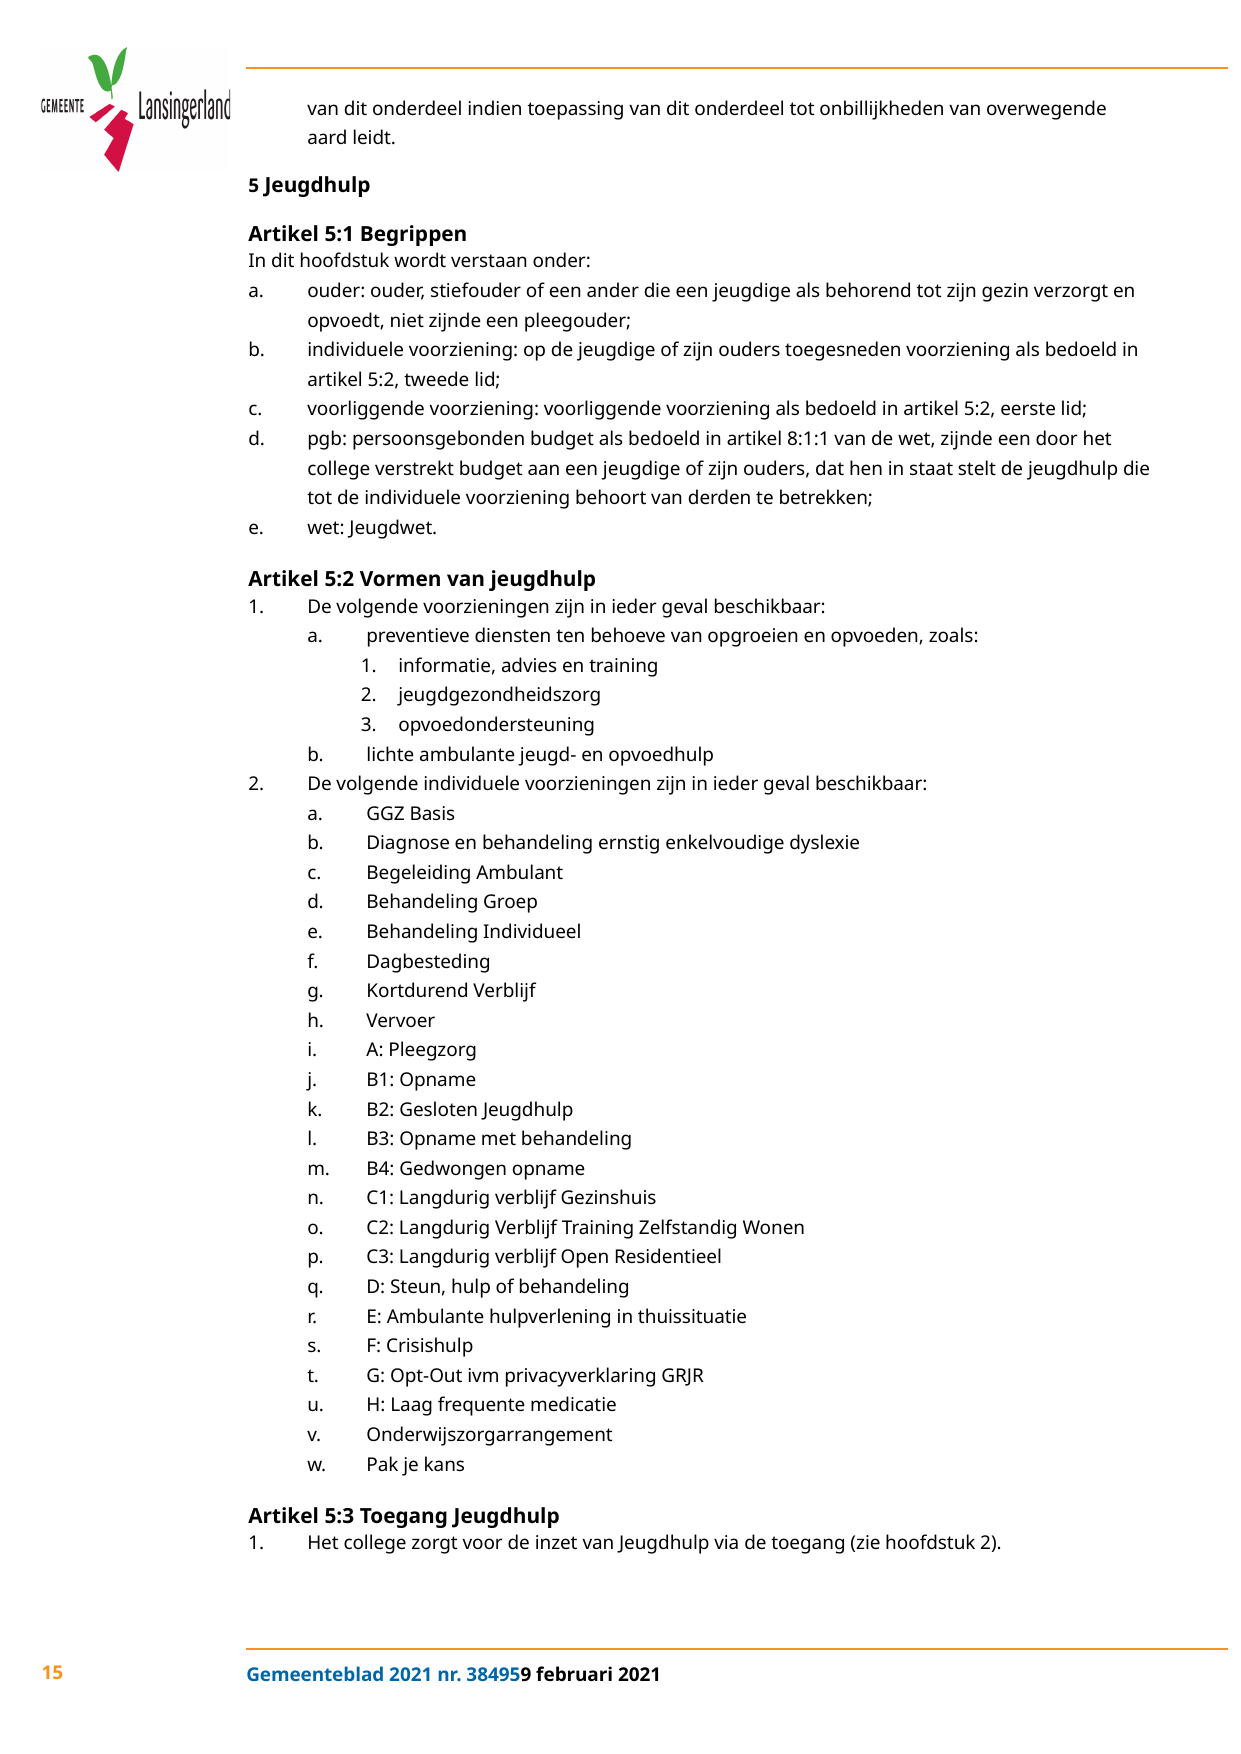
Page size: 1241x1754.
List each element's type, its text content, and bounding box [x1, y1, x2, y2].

list opvoedondersteuning [361, 711, 1152, 737]
list B3: Opname met behandeling [307, 1125, 1152, 1151]
text Artikel 5:2 Vormen van jeugdhulp [248, 564, 1152, 593]
list Begeleiding Ambulant [307, 859, 1152, 885]
text In dit hoofdstuk wordt verstaan onder: [248, 248, 1152, 273]
text Artikel 5:3 Toegang Jeugdhulp [248, 1501, 1152, 1529]
list voorliggende voorziening: voorliggende voorziening als bedoeld in artikel 5:2, eerste lid; [248, 396, 1152, 421]
list B4: Gedwongen opname [307, 1155, 1152, 1181]
list Het college zorgt voor de inzet van Jeugdhulp via de toegang (zie hoofdstuk 2). [248, 1529, 1152, 1555]
list De volgende individuele voorzieningen zijn in ieder geval beschikbaar: [248, 770, 1152, 796]
list wet: Jeugdwet. [248, 514, 1152, 540]
list GGZ Basis [307, 800, 1152, 826]
picture [41, 47, 231, 172]
list Onderwijszorgarrangement [307, 1421, 1152, 1447]
list A: Pleegzorg [307, 1037, 1152, 1062]
list pgb: persoonsgebonden budget als bedoeld in artikel 8:1:1 van de wet, zijnde een door het college verstrekt budget aan een jeugdige of zijn ouders, dat hen in staat stelt de jeugdhulp die tot de individuele voorziening behoort van derden te betrekken; [248, 425, 1152, 510]
list Diagnose en behandeling ernstig enkelvoudige dyslexie [307, 829, 1152, 855]
list Dagbesteding [307, 948, 1152, 973]
list ouder: ouder, stiefouder of een ander die een jeugdige als behorend tot zijn gezin verzorgt en opvoedt, niet zijnde een pleegouder; [248, 277, 1152, 333]
list C1: Langdurig verblijf Gezinshuis [307, 1184, 1152, 1210]
list C2: Langdurig Verblijf Training Zelfstandig Wonen [307, 1214, 1152, 1240]
list C3: Langdurig verblijf Open Residentieel [307, 1244, 1152, 1269]
list H: Laag frequente medicatie [307, 1392, 1152, 1417]
list E: Ambulante hulpverlening in thuissituatie [307, 1303, 1152, 1328]
list Vervoer [307, 1007, 1152, 1033]
list individuele voorziening: op de jeugdige of zijn ouders toegesneden voorziening als bedoeld in artikel 5:2, tweede lid; [248, 336, 1152, 392]
list Kortdurend Verblijf [307, 977, 1152, 1003]
list preventieve diensten ten behoeve van opgroeien en opvoeden, zoals: [307, 622, 1152, 648]
list De volgende voorzieningen zijn in ieder geval beschikbaar: [248, 593, 1152, 618]
list jeugdgezondheidszorg [361, 682, 1152, 707]
list D: Steun, hulp of behandeling [307, 1273, 1152, 1299]
list Behandeling Individueel [307, 918, 1152, 944]
text Artikel 5:1 Begrippen [248, 219, 1152, 248]
list G: Opt-Out ivm privacyverklaring GRJR [307, 1362, 1152, 1388]
list F: Crisishulp [307, 1332, 1152, 1358]
list informatie, advies en training [361, 652, 1152, 678]
list van dit onderdeel indien toepassing van dit onderdeel tot onbillijkheden van overwegende aard leidt. [248, 95, 1152, 150]
list Pak je kans [307, 1451, 1152, 1476]
list Behandeling Groep [307, 889, 1152, 914]
list B2: Gesloten Jeugdhulp [307, 1096, 1152, 1121]
text 5 Jeugdhulp [248, 170, 1152, 198]
list lichte ambulante jeugd- en opvoedhulp [307, 741, 1152, 766]
list B1: Opname [307, 1066, 1152, 1092]
